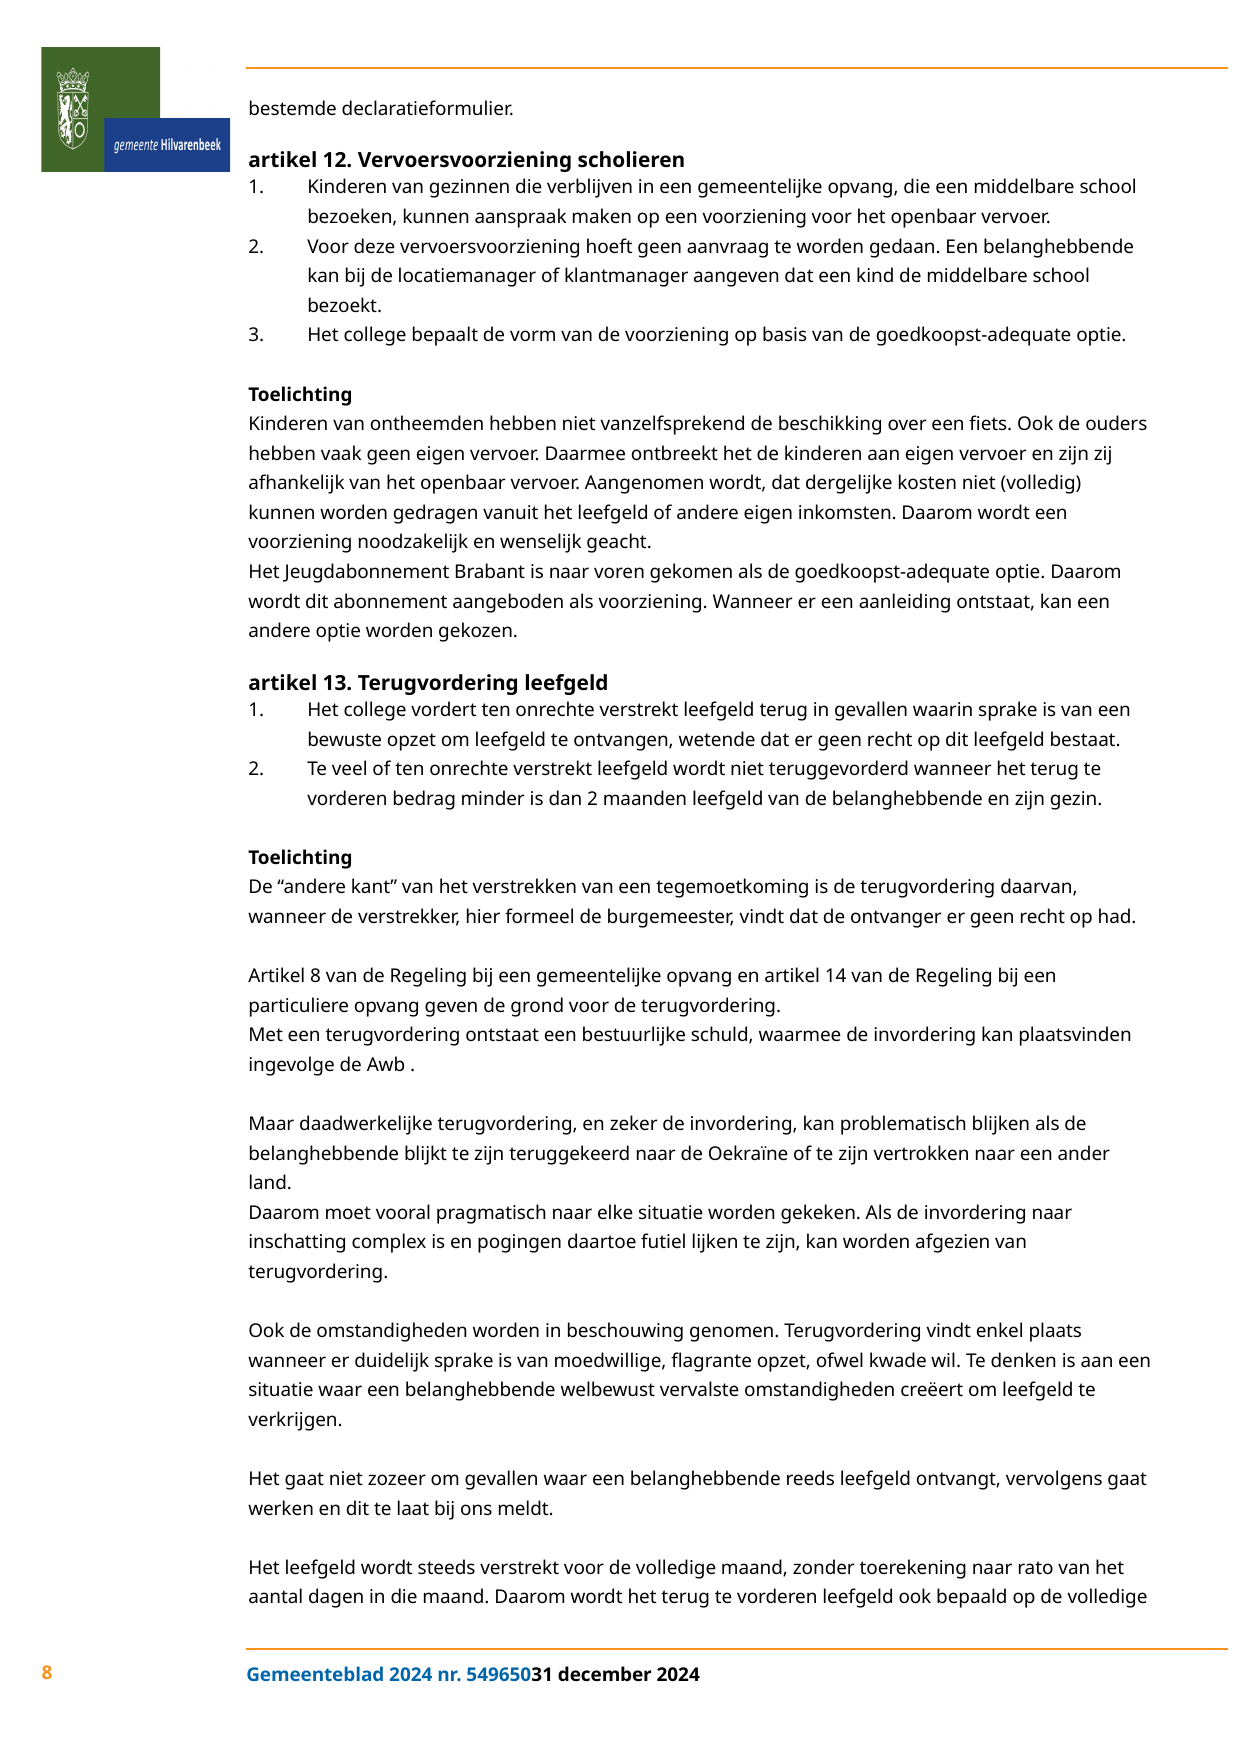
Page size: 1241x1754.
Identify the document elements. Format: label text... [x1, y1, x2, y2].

list Te veel of ten onrechte verstrekt leefgeld wordt niet teruggevorderd wanneer het terug te vorderen bedrag minder is dan 2 maanden leefgeld van de belanghebbende en zijn gezin. [248, 755, 1152, 811]
text Artikel 8 van de Regeling bij een gemeentelijke opvang en artikel 14 van de Regeling bij een particuliere opvang geven de grond voor de terugvordering. [248, 962, 1152, 1018]
text bestemde declaratieformulier. [248, 95, 1152, 121]
text Ook de omstandigheden worden in beschouwing genomen. Terugvordering vindt enkel plaats wanneer er duidelijk sprake is van moedwillige, flagrante opzet, ofwel kwade wil. Te denken is aan een situatie waar een belanghebbende welbewust vervalste omstandigheden creëert om leefgeld te verkrijgen. [248, 1317, 1152, 1432]
text Kinderen van ontheemden hebben niet vanzelfsprekend de beschikking over een fiets. Ook de ouders hebben vaak geen eigen vervoer. Daarmee ontbreekt het de kinderen aan eigen vervoer en zijn zij afhankelijk van het openbaar vervoer. Aangenomen wordt, dat dergelijke kosten niet (volledig) kunnen worden gedragen vanuit het leefgeld of andere eigen inkomsten. Daarom wordt een voorziening noodzakelijk en wenselijk geacht. [248, 410, 1152, 554]
list Het college vordert ten onrechte verstrekt leefgeld terug in gevallen waarin sprake is van een bewuste opzet om leefgeld te ontvangen, wetende dat er geen recht op dit leefgeld bestaat. [248, 696, 1152, 752]
text Toelichting [248, 381, 1152, 406]
text Het gaat niet zozeer om gevallen waar een belanghebbende reeds leefgeld ontvangt, vervolgens gaat werken en dit te laat bij ons meldt. [248, 1465, 1152, 1521]
text Het leefgeld wordt steeds verstrekt voor de volledige maand, zonder toerekening naar rato van het aantal dagen in die maand. Daarom wordt het terug te vorderen leefgeld ook bepaald op de volledige [248, 1554, 1152, 1609]
picture [41, 47, 231, 172]
text artikel 13. Terugvordering leefgeld [248, 668, 1152, 696]
text artikel 12. Vervoersvoorziening scholieren [248, 145, 1152, 174]
text Met een terugvordering ontstaat een bestuurlijke schuld, waarmee de invordering kan plaatsvinden ingevolge de Awb . [248, 1022, 1152, 1077]
text Maar daadwerkelijke terugvordering, en zeker de invordering, kan problematisch blijken als de belanghebbende blijkt te zijn teruggekeerd naar de Oekraïne of te zijn vertrokken naar een ander land. [248, 1110, 1152, 1195]
list Kinderen van gezinnen die verblijven in een gemeentelijke opvang, die een middelbare school bezoeken, kunnen aanspraak maken op een voorziening voor het openbaar vervoer. [248, 174, 1152, 229]
text Het Jeugdabonnement Brabant is naar voren gekomen als de goedkoopst-adequate optie. Daarom wordt dit abonnement aangeboden als voorziening. Wanneer er een aanleiding ontstaat, kan een andere optie worden gekozen. [248, 558, 1152, 643]
text De “andere kant” van het verstrekken van een tegemoetkoming is de terugvordering daarvan, wanneer de verstrekker, hier formeel de burgemeester, vindt dat de ontvanger er geen recht op had. [248, 874, 1152, 929]
text Toelichting [248, 844, 1152, 870]
list Voor deze vervoersvoorziening hoeft geen aanvraag te worden gedaan. Een belanghebbende kan bij de locatiemanager of klantmanager aangeven dat een kind de middelbare school bezoekt. [248, 233, 1152, 318]
text Daarom moet vooral pragmatisch naar elke situatie worden gekeken. Als de invordering naar inschatting complex is en pogingen daartoe futiel lijken te zijn, kan worden afgezien van terugvordering. [248, 1199, 1152, 1284]
list Het college bepaalt de vorm van de voorziening op basis van de goedkoopst-adequate optie. [248, 322, 1152, 347]
